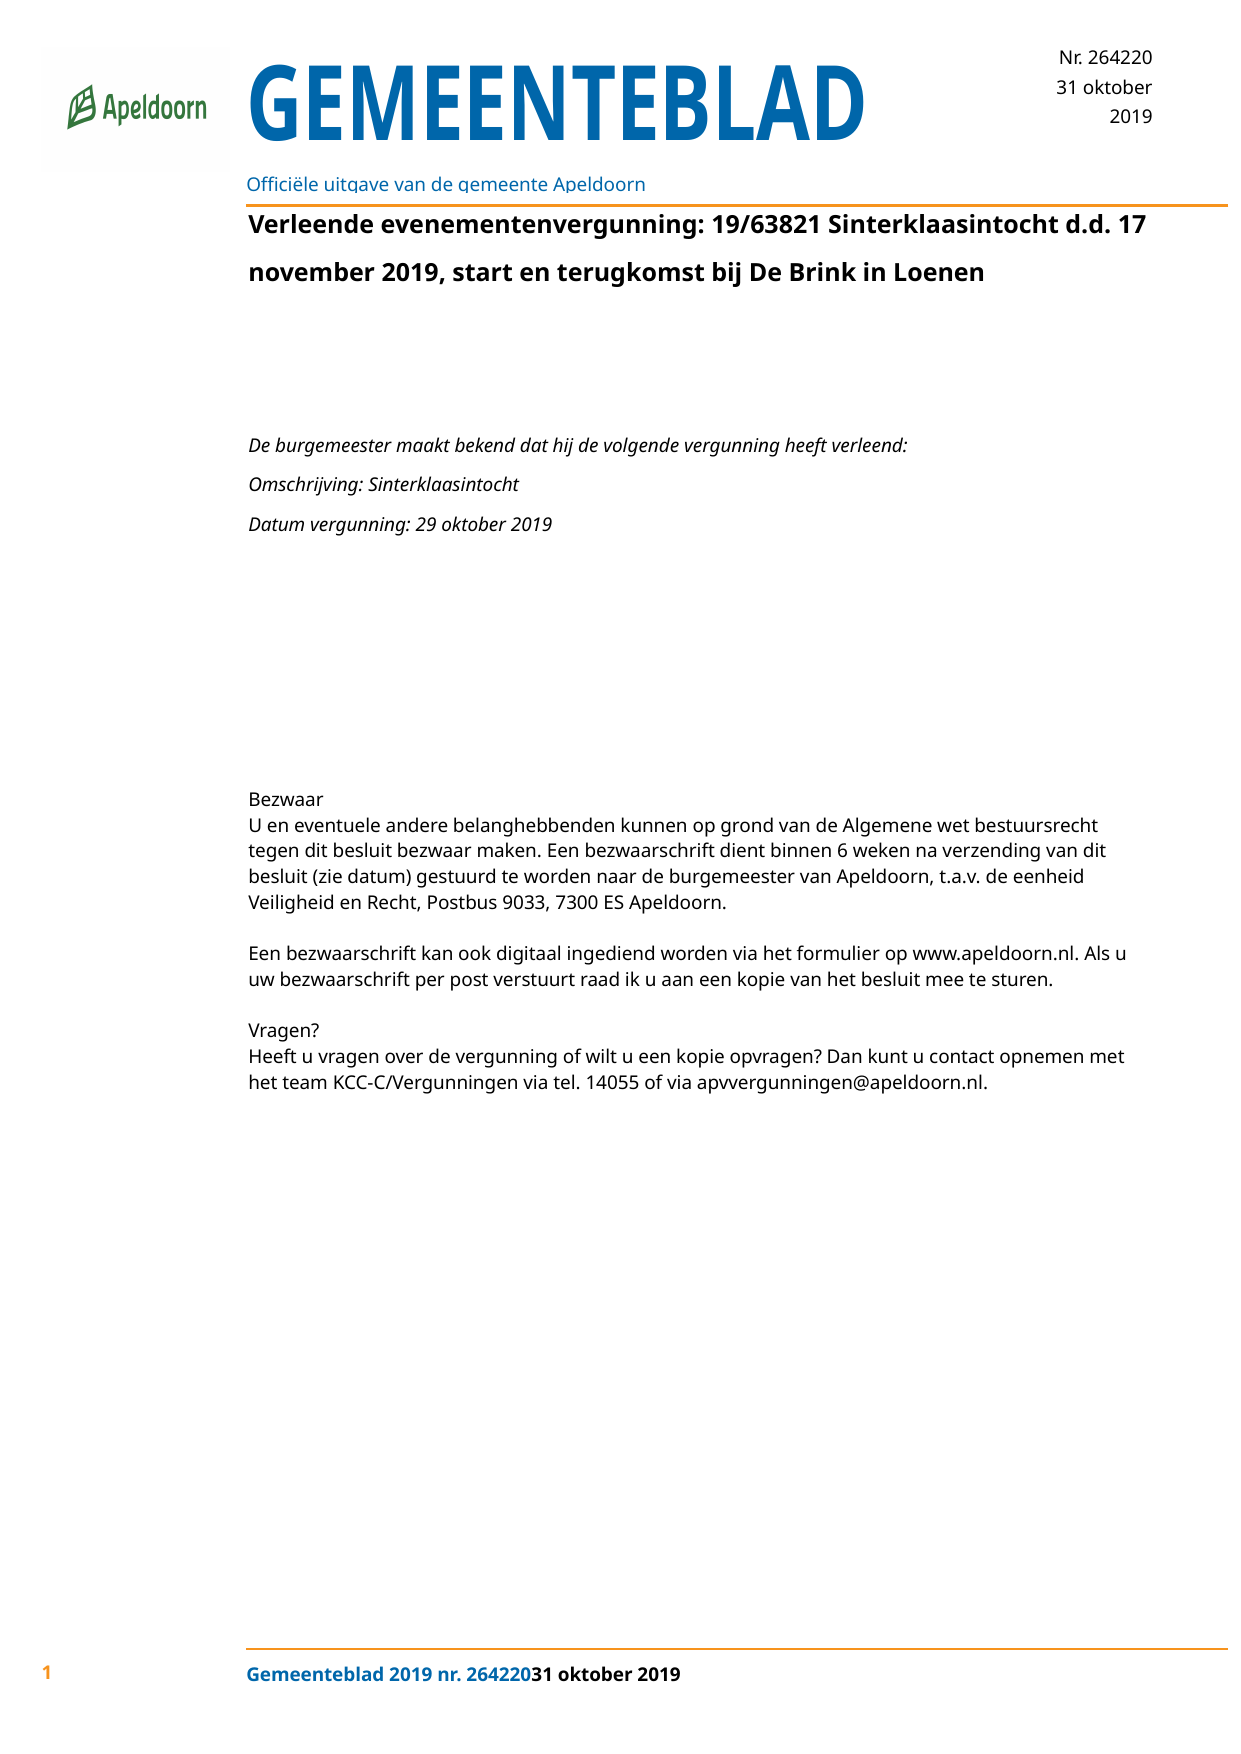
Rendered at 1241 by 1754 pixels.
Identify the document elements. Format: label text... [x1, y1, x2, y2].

text De burgemeester maakt bekend dat hij de volgende vergunning heeft verleend: [248, 432, 1152, 458]
text U en eventuele andere belanghebbenden kunnen op grond van de Algemene wet bestuursrecht tegen dit besluit bezwaar maken. Een bezwaarschrift dient binnen 6 weken na verzending van dit besluit (zie datum) gestuurd te worden naar de burgemeester van Apeldoorn, t.a.v. de eenheid Veiligheid en Recht, Postbus 9033, 7300 ES Apeldoorn. [248, 812, 1152, 915]
text Verleende evenementenvergunning: 19/63821 Sinterklaasintocht d.d. 17 november 2019, start en terugkomst bij De Brink in Loenen [248, 207, 1152, 288]
text Datum vergunning: 29 oktober 2019 [248, 511, 1152, 537]
text Vragen? [248, 1018, 1152, 1043]
text Omschrijving: Sinterklaasintocht [248, 472, 1152, 497]
text Heeft u vragen over de vergunning of wilt u een kopie opvragen? Dan kunt u contact opnemen met het team KCC-C/Vergunningen via tel. 14055 of via apvvergunningen@apeldoorn.nl. [248, 1043, 1152, 1095]
text Bezwaar [248, 786, 1152, 812]
picture [41, 47, 231, 172]
text Een bezwaarschrift kan ook digitaal ingediend worden via het formulier op www.apeldoorn.nl. Als u uw bezwaarschrift per post verstuurt raad ik u aan een kopie van het besluit mee te sturen. [248, 940, 1152, 992]
